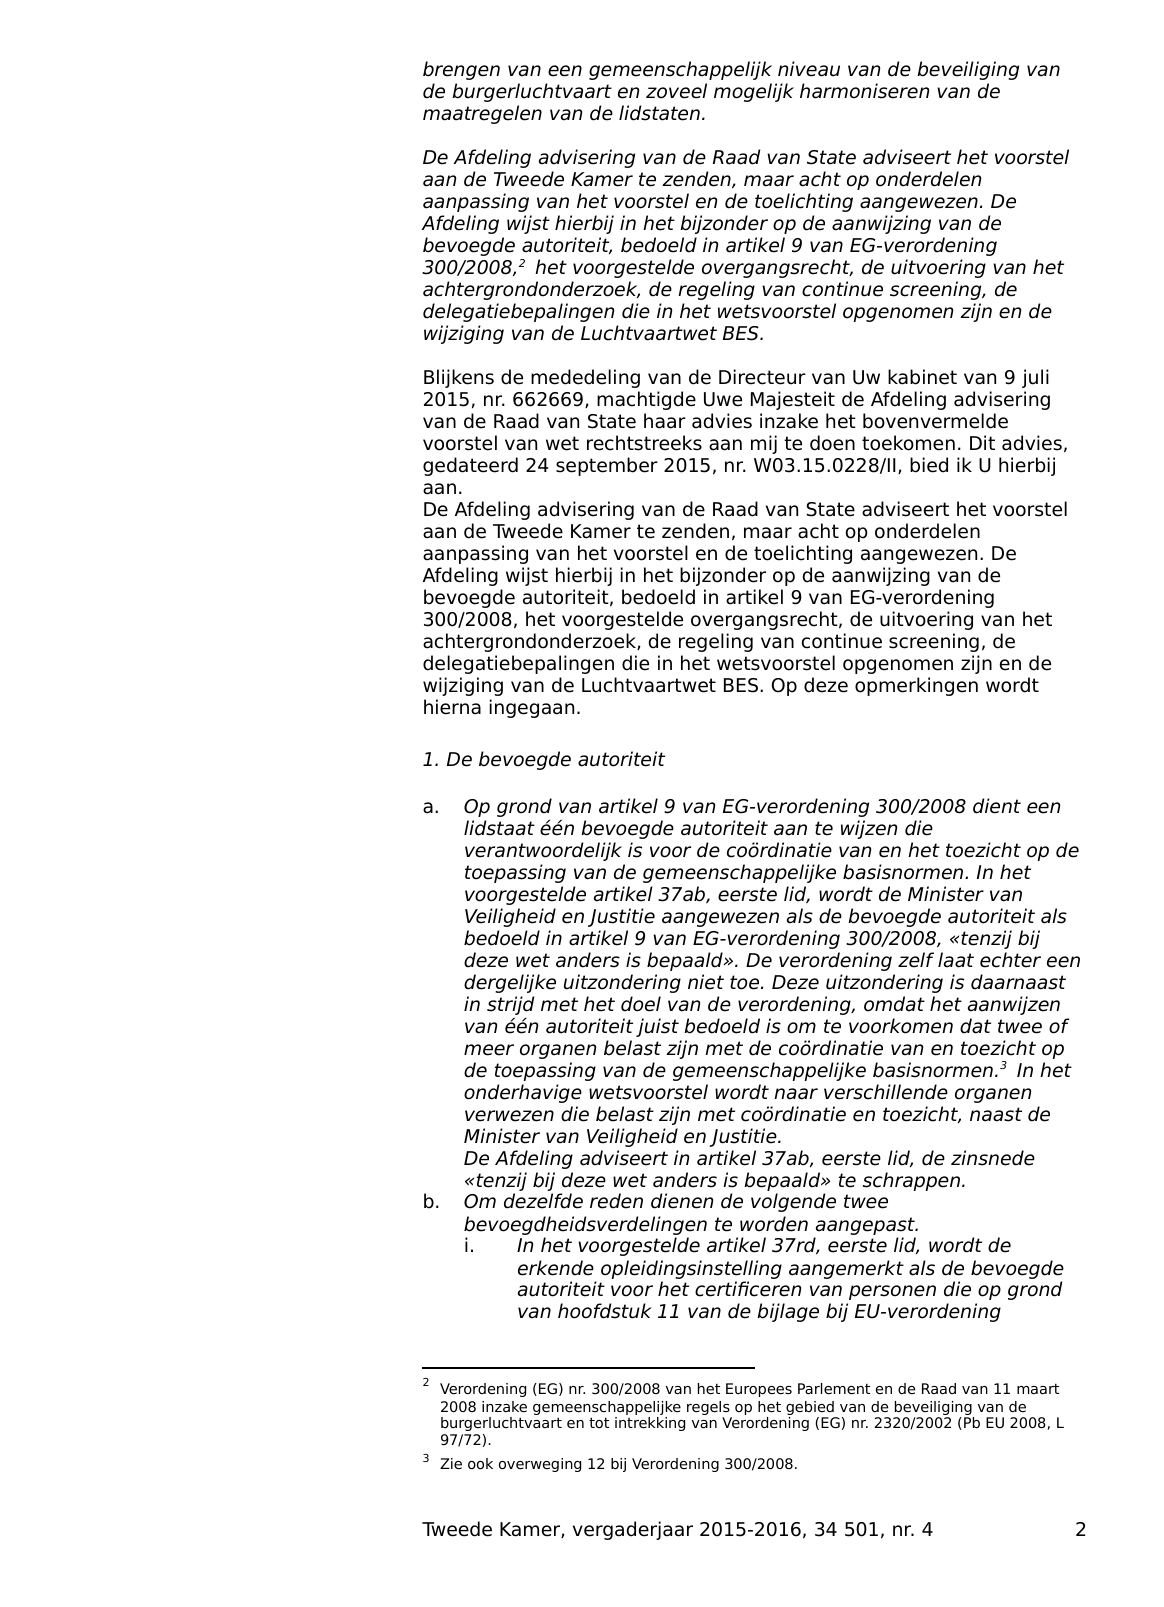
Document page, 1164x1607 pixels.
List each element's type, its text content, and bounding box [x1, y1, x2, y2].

text Verordening (EG) nr. 300/2008 van het Europees Parlement en de Raad van 11 maart 2008 inzake gemeenschappelijke regels op het gebied van de beveiliging van de burgerluchtvaart en tot intrekking van Verordening (EG) nr. 2320/2002 (Pb EU 2008, L 97/72). [422, 1377, 1087, 1449]
text brengen van een gemeenschappelijk niveau van de beveiliging van de burgerluchtvaart en zoveel mogelijk harmoniseren van de maatregelen van de lidstaten. [422, 59, 1087, 125]
subtitle 1. De bevoegde autoriteit [422, 749, 1087, 771]
text Zie ook overweging 12 bij Verordening 300/2008. [422, 1452, 1087, 1474]
text i. In het voorgestelde artikel 37rd, eerste lid, wordt de erkende opleidingsinstelling aangemerkt als de bevoegde autoriteit voor het certificeren van personen die op grond van hoofdstuk 11 van de bijlage bij EU-verordening [464, 1235, 1087, 1323]
text De Afdeling advisering van de Raad van State adviseert het voorstel aan de Tweede Kamer te zenden, maar acht op onderdelen aanpassing van het voorstel en de toelichting aangewezen. De Afdeling wijst hierbij in het bijzonder op de aanwijzing van de bevoegde autoriteit, bedoeld in artikel 9 van EG-verordening 300/2008, het voorgestelde overgangsrecht, de uitvoering van het achtergrondonderzoek, de regeling van continue screening, de delegatiebepalingen die in het wetsvoorstel opgenomen zijn en de wijziging van de Luchtvaartwet BES. Op deze opmerkingen wordt hierna ingegaan. [422, 499, 1087, 719]
text De Afdeling advisering van de Raad van State adviseert het voorstel aan de Tweede Kamer te zenden, maar acht op onderdelen aanpassing van het voorstel en de toelichting aangewezen. De Afdeling wijst hierbij in het bijzonder op de aanwijzing van de bevoegde autoriteit, bedoeld in artikel 9 van EG-verordening 300/2008, het voorgestelde overgangsrecht, de uitvoering van het achtergrondonderzoek, de regeling van continue screening, de delegatiebepalingen die in het wetsvoorstel opgenomen zijn en de wijziging van de Luchtvaartwet BES. [422, 147, 1087, 345]
text Blijkens de mededeling van de Directeur van Uw kabinet van 9 juli 2015, nr. 662669, machtigde Uwe Majesteit de Afdeling advisering van de Raad van State haar advies inzake het bovenvermelde voorstel van wet rechtstreeks aan mij te doen toekomen. Dit advies, gedateerd 24 september 2015, nr. W03.15.0228/II, bied ik U hierbij aan. [422, 367, 1087, 499]
text b. Om dezelfde reden dienen de volgende twee bevoegdheidsverdelingen te worden aangepast. [422, 1191, 1087, 1235]
text a. Op grond van artikel 9 van EG-verordening 300/2008 dient een lidstaat één bevoegde autoriteit aan te wijzen die verantwoordelijk is voor de coördinatie van en het toezicht op de toepassing van de gemeenschappelijke basisnormen. In het voorgestelde artikel 37ab, eerste lid, wordt de Minister van Veiligheid en Justitie aangewezen als de bevoegde autoriteit als bedoeld in artikel 9 van EG-verordening 300/2008, «tenzij bij deze wet anders is bepaald». De verordening zelf laat echter een dergelijke uitzondering niet toe. Deze uitzondering is daarnaast in strijd met het doel van de verordening, omdat het aanwijzen van één autoriteit juist bedoeld is om te voorkomen dat twee of meer organen belast zijn met de coördinatie van en toezicht op de toepassing van de gemeenschappelijke basisnormen. In het onderhavige wetsvoorstel wordt naar verschillende organen verwezen die belast zijn met coördinatie en toezicht, naast de Minister van Veiligheid en Justitie. [422, 796, 1087, 1147]
text De Afdeling adviseert in artikel 37ab, eerste lid, de zinsnede «tenzij bij deze wet anders is bepaald» te schrappen. [464, 1147, 1087, 1191]
